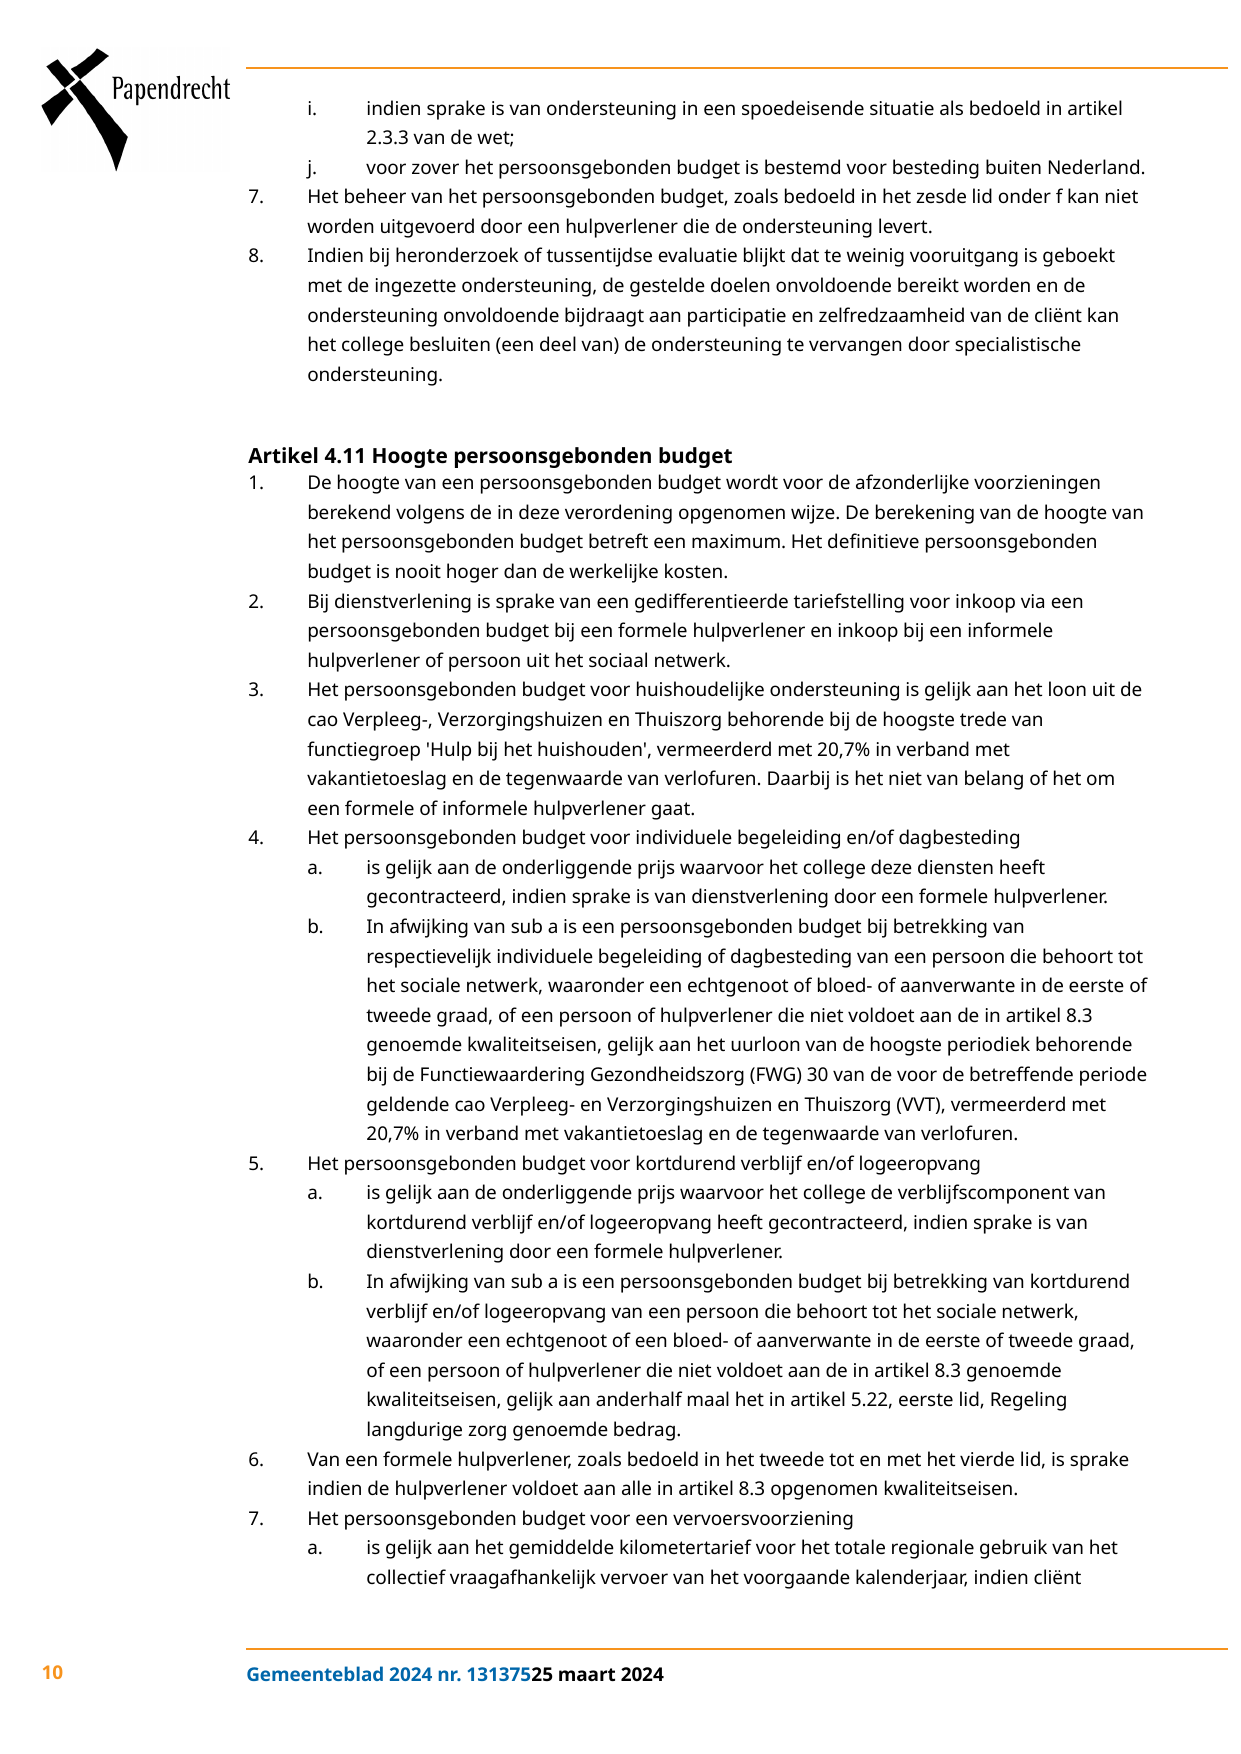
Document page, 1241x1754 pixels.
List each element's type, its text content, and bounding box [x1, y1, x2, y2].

list Het persoonsgebonden budget voor een vervoersvoorziening [248, 1505, 1152, 1531]
list Bij dienstverlening is sprake van een gedifferentieerde tariefstelling voor inkoop via een persoonsgebonden budget bij een formele hulpverlener en inkoop bij een informele hulpverlener of persoon uit het sociaal netwerk. [248, 588, 1152, 673]
list Van een formele hulpverlener, zoals bedoeld in het tweede tot en met het vierde lid, is sprake indien de hulpverlener voldoet aan alle in artikel 8.3 opgenomen kwaliteitseisen. [248, 1446, 1152, 1501]
list De hoogte van een persoonsgebonden budget wordt voor de afzonderlijke voorzieningen berekend volgens de in deze verordening opgenomen wijze. De berekening van de hoogte van het persoonsgebonden budget betreft een maximum. Het definitieve persoonsgebonden budget is nooit hoger dan de werkelijke kosten. [248, 469, 1152, 584]
list In afwijking van sub a is een persoonsgebonden budget bij betrekking van respectievelijk individuele begeleiding of dagbesteding van een persoon die behoort tot het sociale netwerk, waaronder een echtgenoot of bloed- of aanverwante in de eerste of tweede graad, of een persoon of hulpverlener die niet voldoet aan de in artikel 8.3 genoemde kwaliteitseisen, gelijk aan het uurloon van de hoogste periodiek behorende bij de Functiewaardering Gezondheidszorg (FWG) 30 van de voor de betreffende periode geldende cao Verpleeg- en Verzorgingshuizen en Thuiszorg (VVT), vermeerderd met 20,7% in verband met vakantietoeslag en de tegenwaarde van verlofuren. [307, 913, 1152, 1146]
text Artikel 4.11 Hoogte persoonsgebonden budget [248, 441, 1152, 469]
picture [41, 47, 231, 172]
list Het beheer van het persoonsgebonden budget, zoals bedoeld in het zesde lid onder f kan niet worden uitgevoerd door een hulpverlener die de ondersteuning levert. [248, 183, 1152, 239]
list Het persoonsgebonden budget voor huishoudelijke ondersteuning is gelijk aan het loon uit de cao Verpleeg-, Verzorgingshuizen en Thuiszorg behorende bij de hoogste trede van functiegroep 'Hulp bij het huishouden', vermeerderd met 20,7% in verband met vakantietoeslag en de tegenwaarde van verlofuren. Daarbij is het niet van belang of het om een formele of informele hulpverlener gaat. [248, 677, 1152, 821]
list is gelijk aan de onderliggende prijs waarvoor het college deze diensten heeft gecontracteerd, indien sprake is van dienstverlening door een formele hulpverlener. [307, 854, 1152, 909]
list is gelijk aan het gemiddelde kilometertarief voor het totale regionale gebruik van het collectief vraagafhankelijk vervoer van het voorgaande kalenderjaar, indien cliënt [307, 1534, 1152, 1590]
list Het persoonsgebonden budget voor individuele begeleiding en/of dagbesteding [248, 824, 1152, 850]
list voor zover het persoonsgebonden budget is bestemd voor besteding buiten Nederland. [307, 154, 1152, 180]
list indien sprake is van ondersteuning in een spoedeisende situatie als bedoeld in artikel 2.3.3 van de wet; [307, 95, 1152, 150]
list is gelijk aan de onderliggende prijs waarvoor het college de verblijfscomponent van kortdurend verblijf en/of logeeropvang heeft gecontracteerd, indien sprake is van dienstverlening door een formele hulpverlener. [307, 1179, 1152, 1264]
list Indien bij heronderzoek of tussentijdse evaluatie blijkt dat te weinig vooruitgang is geboekt met de ingezette ondersteuning, de gestelde doelen onvoldoende bereikt worden en de ondersteuning onvoldoende bijdraagt aan participatie en zelfredzaamheid van de cliënt kan het college besluiten (een deel van) de ondersteuning te vervangen door specialistische ondersteuning. [248, 243, 1152, 387]
list Het persoonsgebonden budget voor kortdurend verblijf en/of logeeropvang [248, 1150, 1152, 1176]
list In afwijking van sub a is een persoonsgebonden budget bij betrekking van kortdurend verblijf en/of logeeropvang van een persoon die behoort tot het sociale netwerk, waaronder een echtgenoot of een bloed- of aanverwante in de eerste of tweede graad, of een persoon of hulpverlener die niet voldoet aan de in artikel 8.3 genoemde kwaliteitseisen, gelijk aan anderhalf maal het in artikel 5.22, eerste lid, Regeling langdurige zorg genoemde bedrag. [307, 1268, 1152, 1442]
